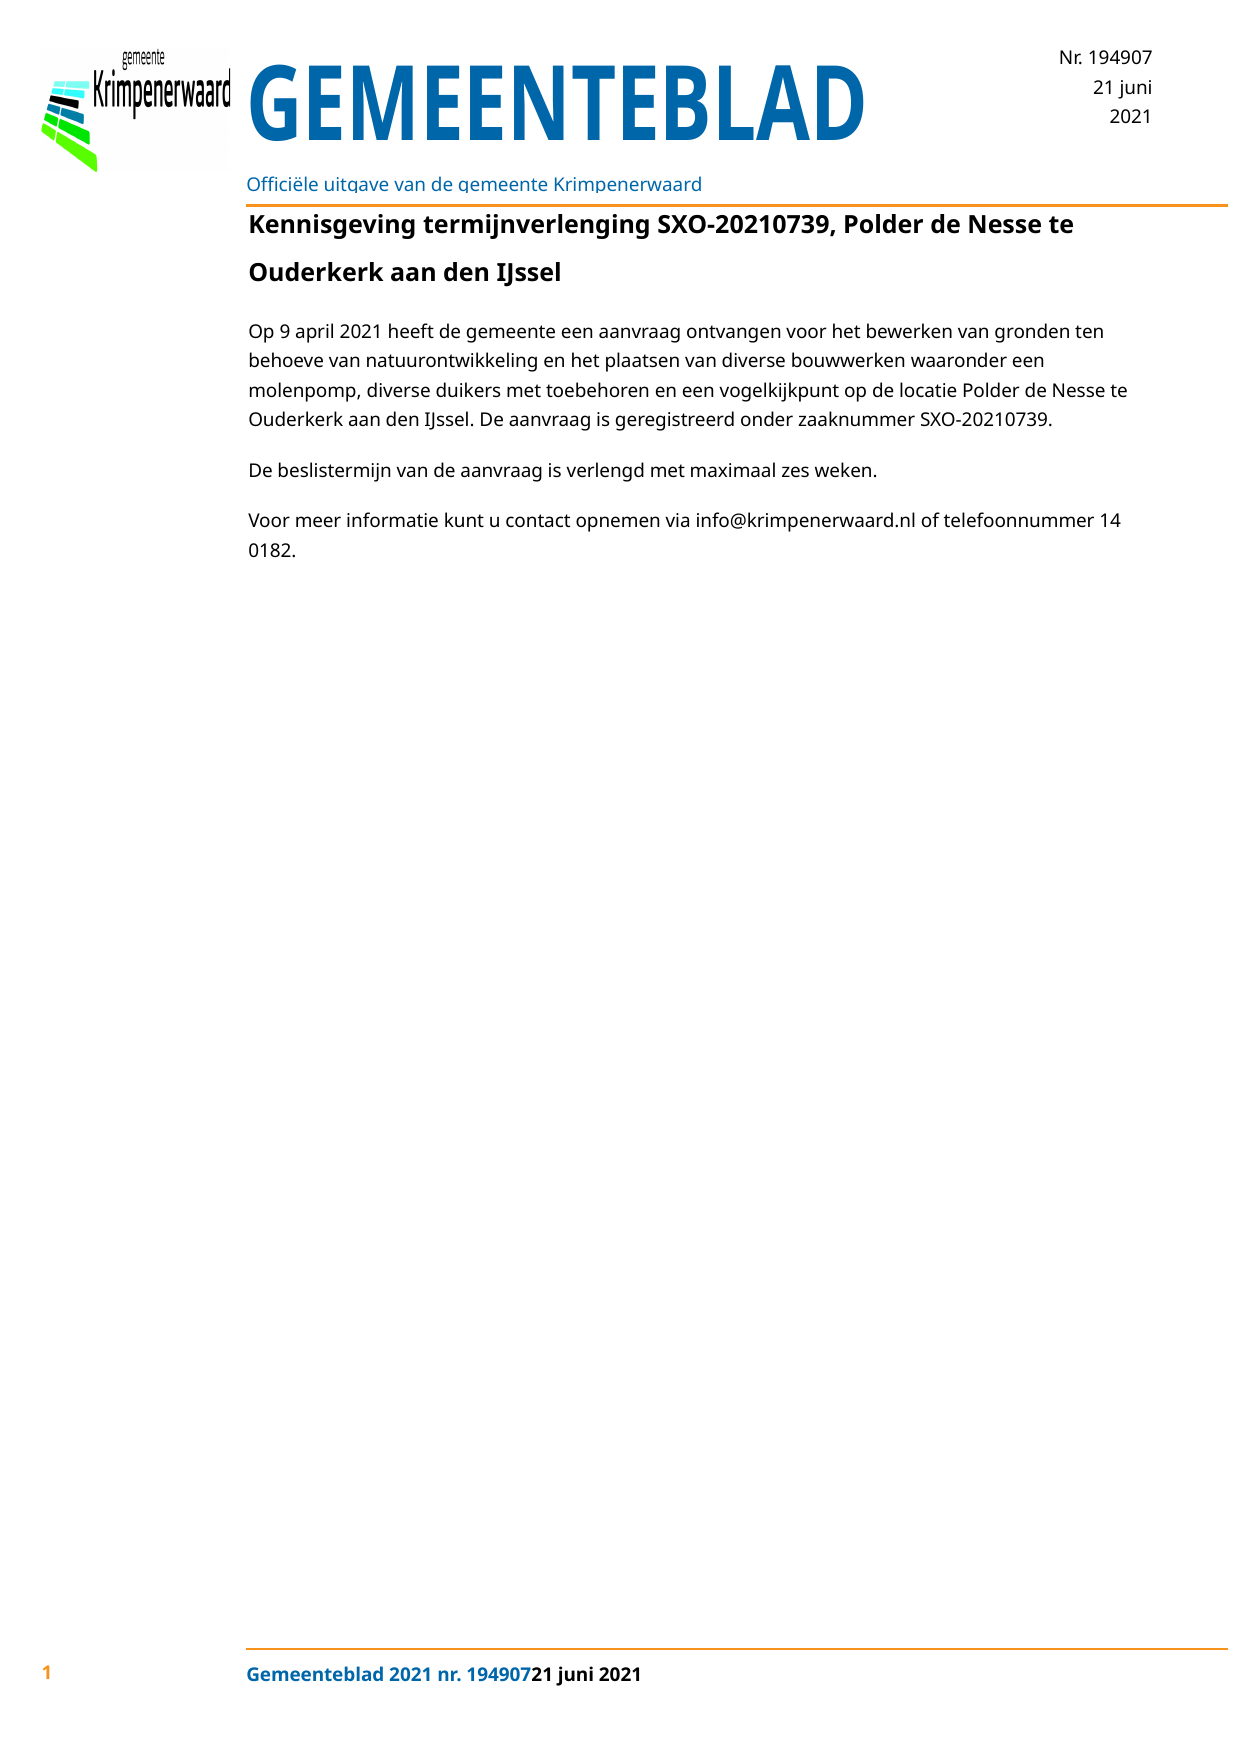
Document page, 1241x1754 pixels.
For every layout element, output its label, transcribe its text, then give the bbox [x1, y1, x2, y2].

text Kennisgeving termijnverlenging SXO-20210739, Polder de Nesse te Ouderkerk aan den IJssel [248, 207, 1152, 288]
text Voor meer informatie kunt u contact opnemen via info@krimpenerwaard.nl of telefoonnummer 14 0182. [248, 507, 1152, 563]
picture [41, 47, 231, 172]
text Op 9 april 2021 heeft de gemeente een aanvraag ontvangen voor het bewerken van gronden ten behoeve van natuurontwikkeling en het plaatsen van diverse bouwwerken waaronder een molenpomp, diverse duikers met toebehoren en een vogelkijkpunt op de locatie Polder de Nesse te Ouderkerk aan den IJssel. De aanvraag is geregistreerd onder zaaknummer SXO-20210739. [248, 318, 1152, 432]
text De beslistermijn van de aanvraag is verlengd met maximaal zes weken. [248, 457, 1152, 483]
